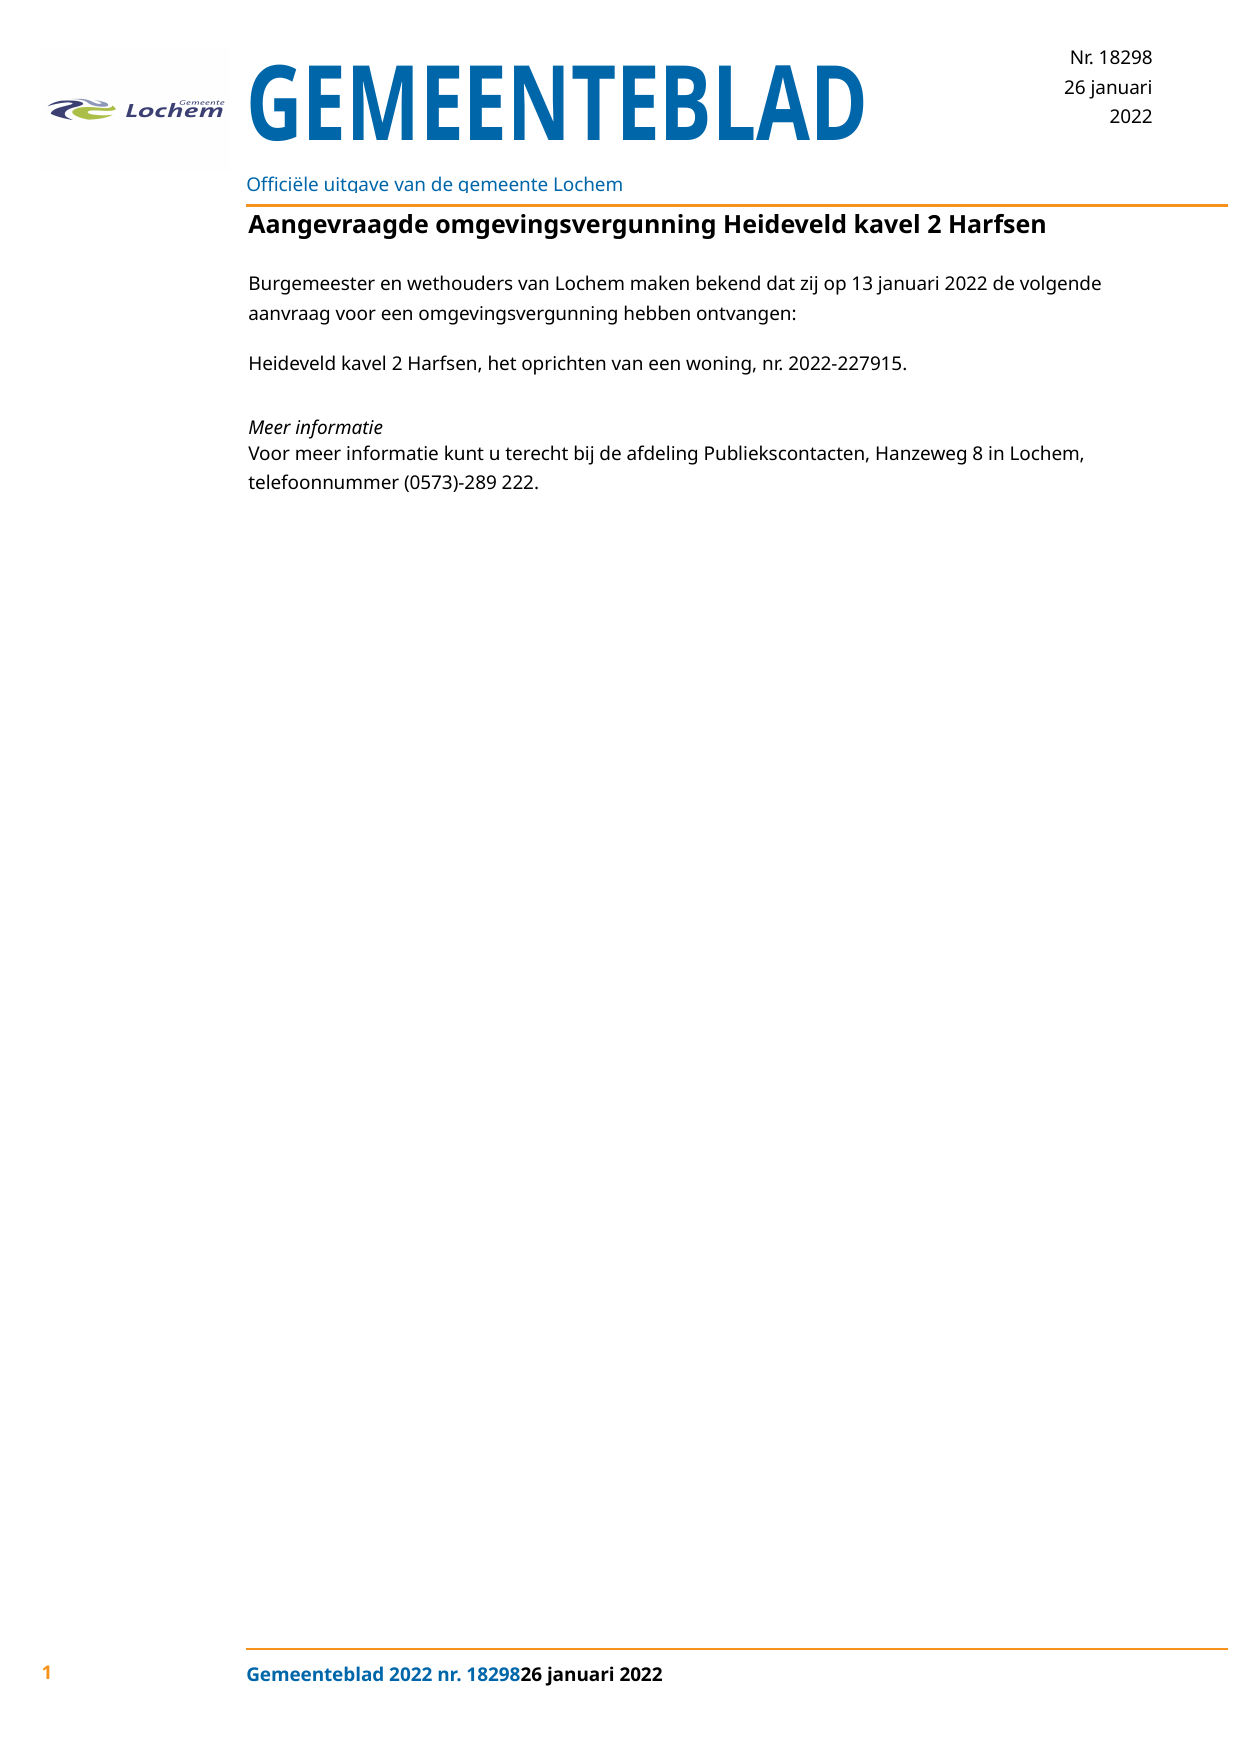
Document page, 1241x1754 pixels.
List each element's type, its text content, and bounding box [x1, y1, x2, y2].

text Heideveld kavel 2 Harfsen, het oprichten van een woning, nr. 2022-227915. [248, 350, 1152, 376]
picture [41, 47, 231, 172]
text Voor meer informatie kunt u terecht bij de afdeling Publiekscontacten, Hanzeweg 8 in Lochem, telefoonnummer (0573)-289 222. [248, 440, 1152, 495]
text Meer informatie [248, 414, 1152, 440]
text Burgemeester en wethouders van Lochem maken bekend dat zij op 13 januari 2022 de volgende aanvraag voor een omgevingsvergunning hebben ontvangen: [248, 270, 1152, 326]
text Aangevraagde omgevingsvergunning Heideveld kavel 2 Harfsen [248, 207, 1152, 241]
